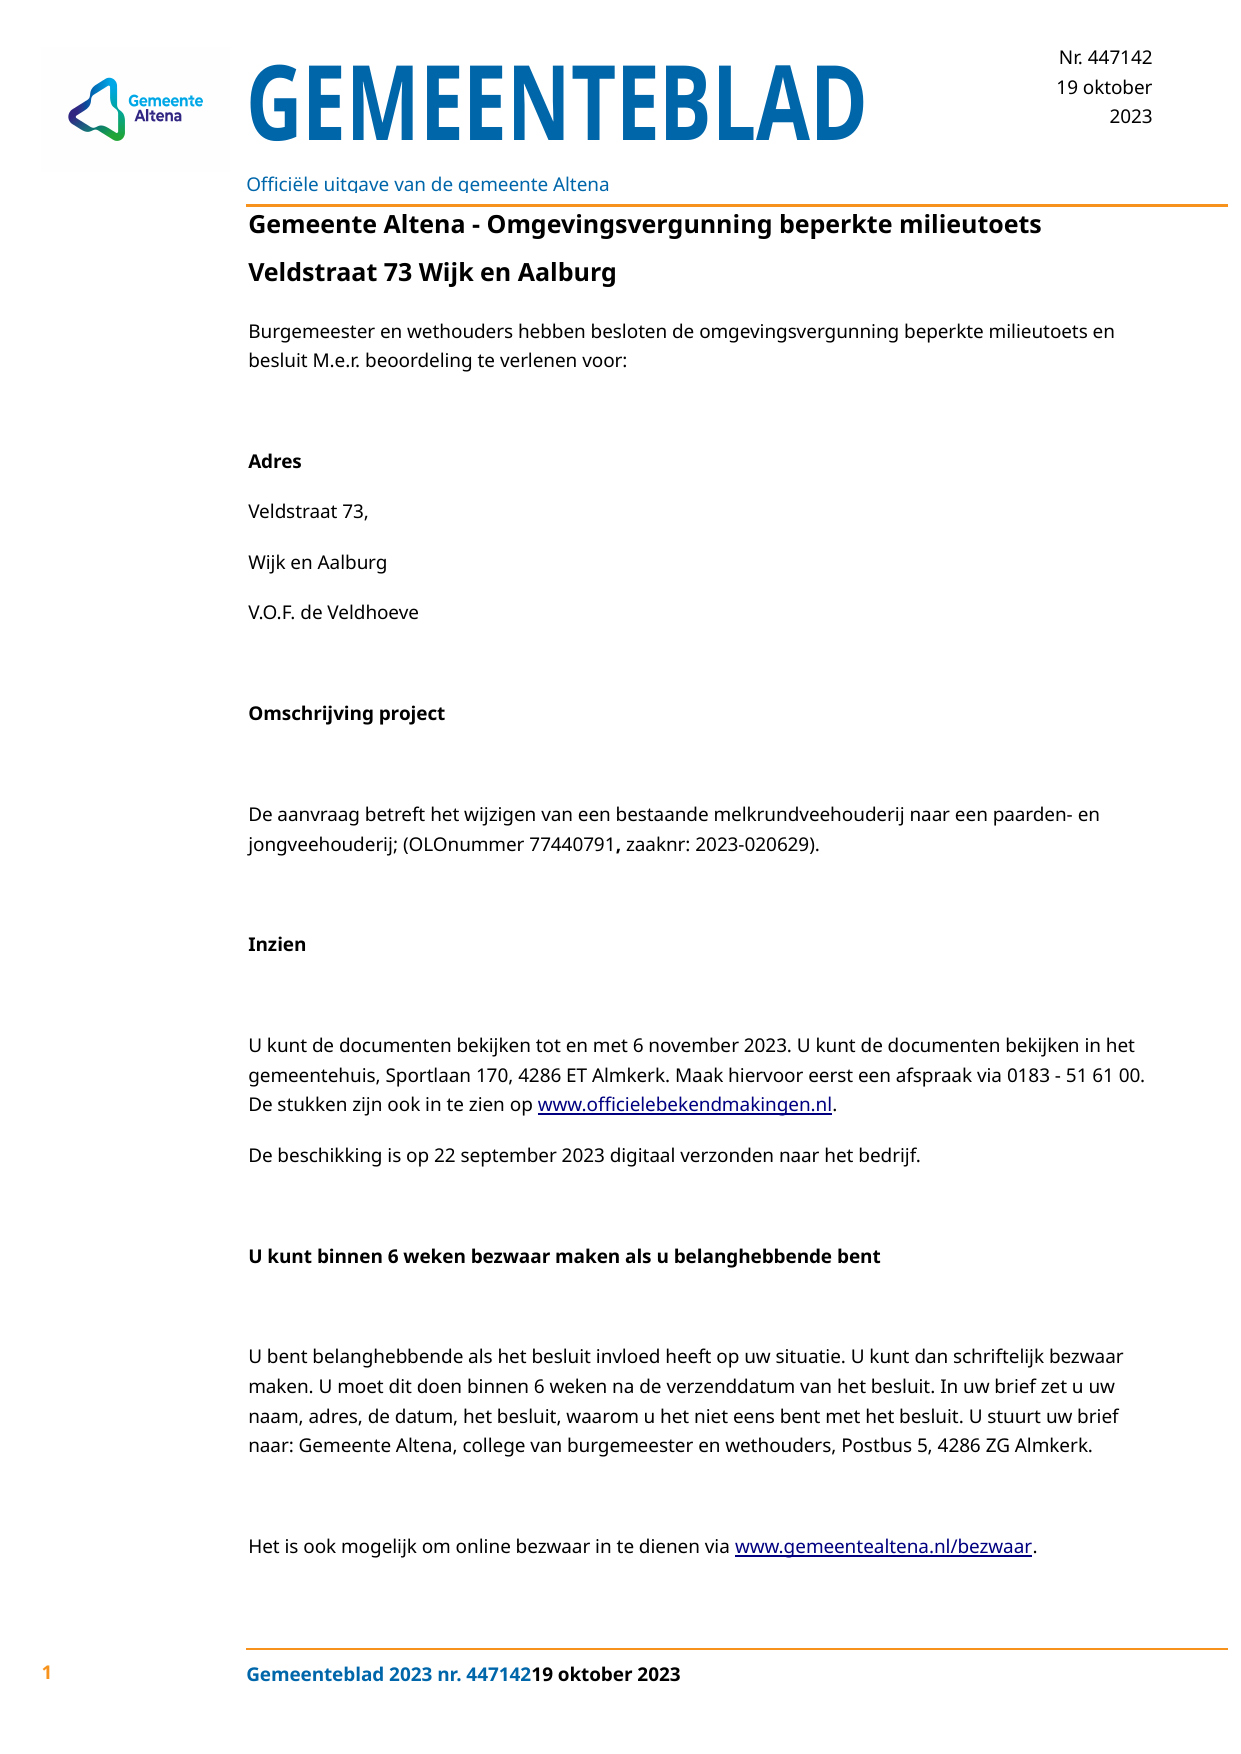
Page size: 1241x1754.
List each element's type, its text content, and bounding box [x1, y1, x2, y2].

text Het is ook mogelijk om online bezwaar in te dienen via www.gemeentealtena.nl/bezwaar. [248, 1533, 1152, 1559]
text U bent belanghebbende als het besluit invloed heeft op uw situatie. U kunt dan schriftelijk bezwaar maken. U moet dit doen binnen 6 weken na de verzenddatum van het besluit. In uw brief zet u uw naam, adres, de datum, het besluit, waarom u het niet eens bent met het besluit. U stuurt uw brief naar: Gemeente Altena, college van burgemeester en wethouders, Postbus 5, 4286 ZG Almkerk. [248, 1344, 1152, 1458]
text V.O.F. de Veldhoeve [248, 599, 1152, 625]
text Adres [248, 448, 1152, 474]
text Wijk en Aalburg [248, 549, 1152, 575]
text U kunt de documenten bekijken tot en met 6 november 2023. U kunt de documenten bekijken in het gemeentehuis, Sportlaan 170, 4286 ET Almkerk. Maak hiervoor eerst een afspraak via 0183 - 51 61 00. De stukken zijn ook in te zien op www.officielebekendmakingen.nl. [248, 1032, 1152, 1117]
text Inzien [248, 932, 1152, 957]
text Burgemeester en wethouders hebben besloten de omgevingsvergunning beperkte milieutoets en besluit M.e.r. beoordeling te verlenen voor: [248, 318, 1152, 373]
text U kunt binnen 6 weken bezwaar maken als u belanghebbende bent [248, 1243, 1152, 1269]
text De beschikking is op 22 september 2023 digitaal verzonden naar het bedrijf. [248, 1142, 1152, 1168]
text Omschrijving project [248, 700, 1152, 726]
picture [41, 47, 231, 172]
text De aanvraag betreft het wijzigen van een bestaande melkrundveehouderij naar een paarden- en jongveehouderij; (OLOnummer 77440791, zaaknr: 2023-020629). [248, 801, 1152, 857]
text Veldstraat 73, [248, 499, 1152, 524]
text Gemeente Altena - Omgevingsvergunning beperkte milieutoets Veldstraat 73 Wijk en Aalburg [248, 207, 1152, 288]
